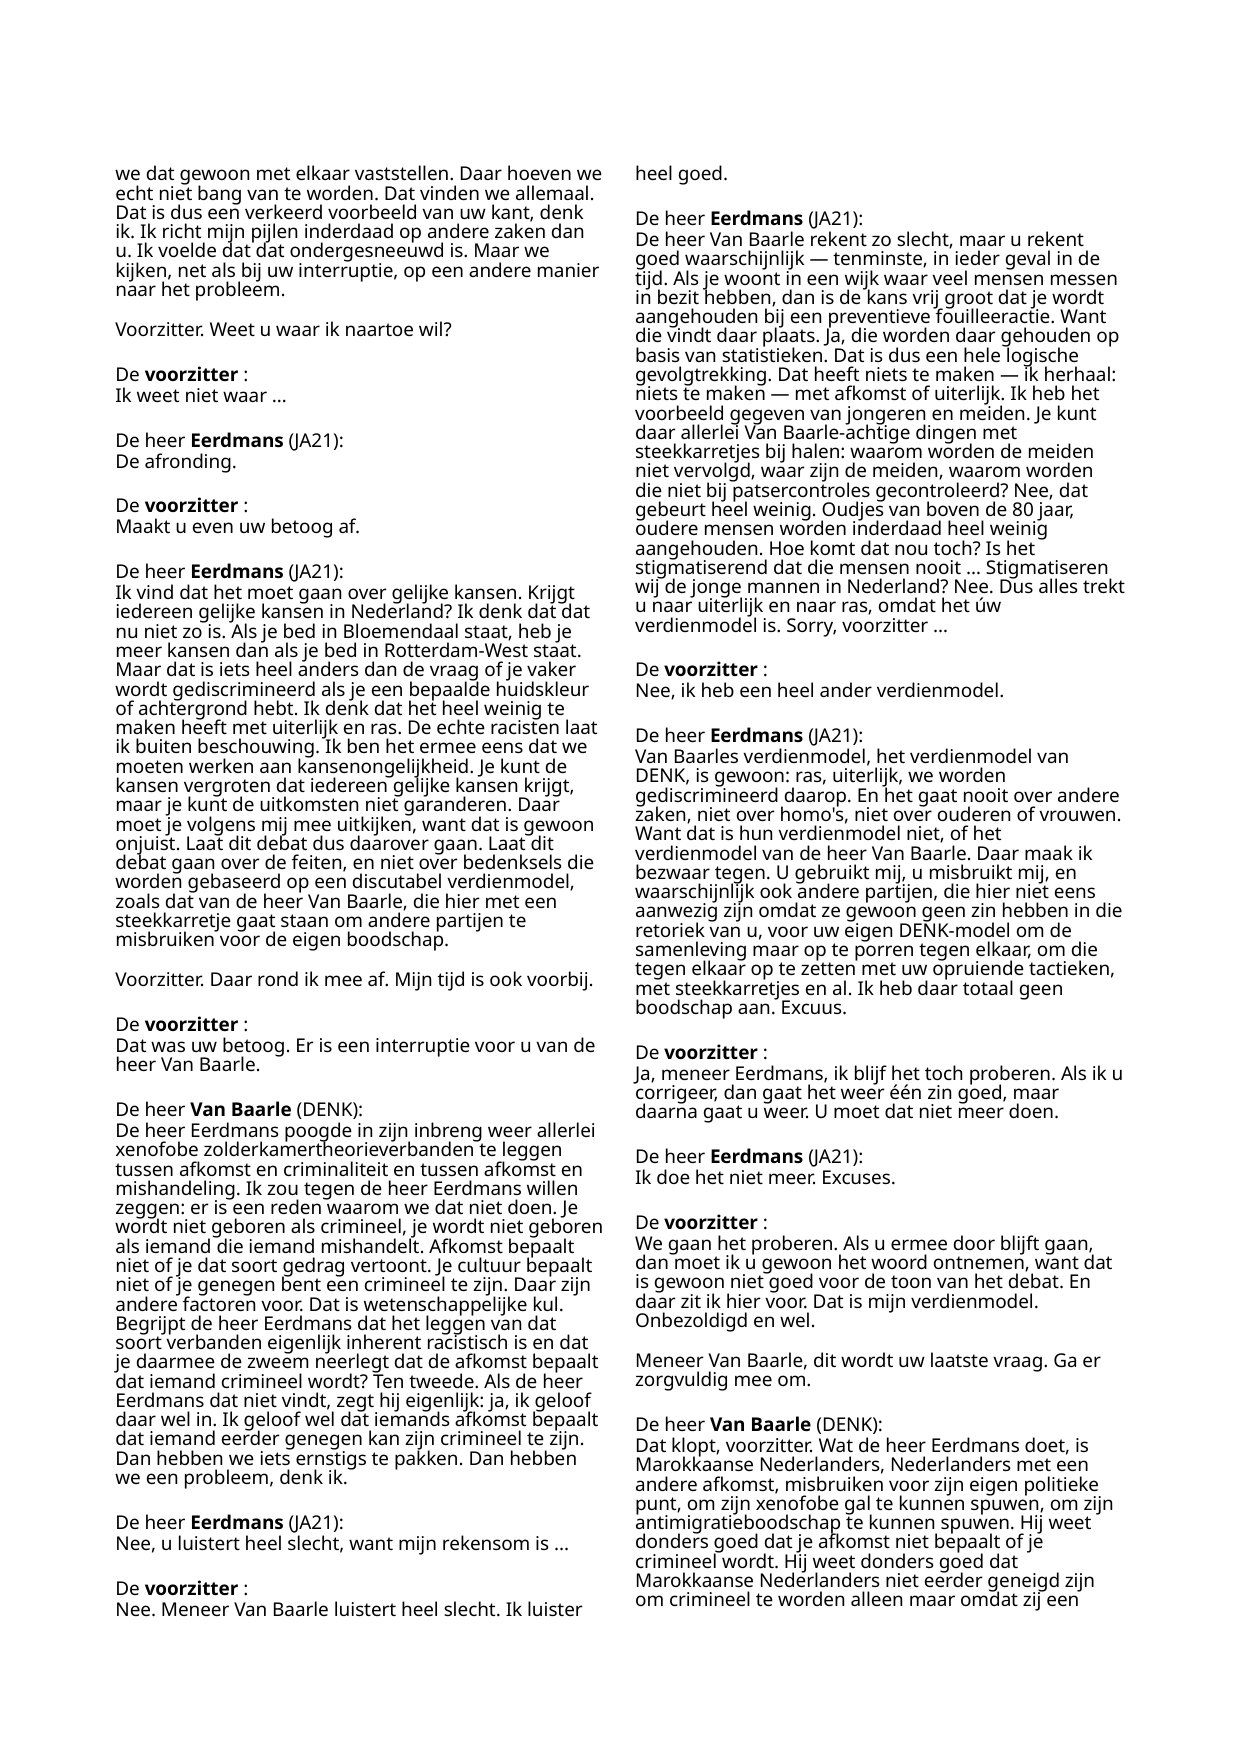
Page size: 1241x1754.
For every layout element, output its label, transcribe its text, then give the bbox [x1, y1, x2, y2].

text De voorzitter : [115, 1011, 605, 1037]
text Ik weet niet waar … [115, 387, 605, 406]
text De heer Van Baarle (DENK): [635, 1411, 1125, 1437]
text De heer Eerdmans (JA21): [115, 1509, 605, 1535]
text De voorzitter : [115, 493, 605, 518]
text Nee, ik heb een heel ander verdienmodel. [635, 682, 1125, 702]
text De heer Eerdmans (JA21): [115, 427, 605, 453]
text De voorzitter : [635, 657, 1125, 682]
text Nee, u luistert heel slecht, want mijn rekensom is ... [115, 1535, 605, 1554]
text Dat klopt, voorzitter. Wat de heer Eerdmans doet, is Marokkaanse Nederlanders, Nederlanders met een andere afkomst, misbruiken voor zijn eigen politieke punt, om zijn xenofobe gal te kunnen spuwen, om zijn antimigratieboodschap te kunnen spuwen. Hij weet donders goed dat je afkomst niet bepaalt of je crimineel wordt. Hij weet donders goed dat Marokkaanse Nederlanders niet eerder geneigd zijn om crimineel te worden alleen maar omdat zij een [635, 1437, 1125, 1610]
text De voorzitter : [115, 361, 605, 387]
text De heer Van Baarle (DENK): [115, 1096, 605, 1122]
text We gaan het proberen. Als u ermee door blijft gaan, dan moet ik u gewoon het woord ontnemen, want dat is gewoon niet goed voor de toon van het debat. En daar zit ik hier voor. Dat is mijn verdienmodel. Onbezoldigd en wel. [635, 1235, 1125, 1331]
text heel goed. [635, 165, 1125, 184]
text Dat was uw betoog. Er is een interruptie voor u van de heer Van Baarle. [115, 1037, 605, 1076]
text Voorzitter. Daar rond ik mee af. Mijn tijd is ook voorbij. [115, 971, 605, 990]
text Voorzitter. Weet u waar ik naartoe wil? [115, 321, 605, 340]
text De voorzitter : [115, 1575, 605, 1601]
text De heer Eerdmans (JA21): [635, 722, 1125, 748]
text De voorzitter : [635, 1209, 1125, 1235]
text De heer Eerdmans (JA21): [115, 558, 605, 584]
text Meneer Van Baarle, dit wordt uw laatste vraag. Ga er zorgvuldig mee om. [635, 1352, 1125, 1390]
text De heer Van Baarle rekent zo slecht, maar u rekent goed waarschijnlijk — tenminste, in ieder geval in de tijd. Als je woont in een wijk waar veel mensen messen in bezit hebben, dan is de kans vrij groot dat je wordt aangehouden bij een preventieve fouilleeractie. Want die vindt daar plaats. Ja, die worden daar gehouden op basis van statistieken. Dat is dus een hele logische gevolgtrekking. Dat heeft niets te maken — ik herhaal: niets te maken — met afkomst of uiterlijk. Ik heb het voorbeeld gegeven van jongeren en meiden. Je kunt daar allerlei Van Baarle-achtige dingen met steekkarretjes bij halen: waarom worden de meiden niet vervolgd, waar zijn de meiden, waarom worden die niet bij patsercontroles gecontroleerd? Nee, dat gebeurt heel weinig. Oudjes van boven de 80 jaar, oudere mensen worden inderdaad heel weinig aangehouden. Hoe komt dat nou toch? Is het stigmatiserend dat die mensen nooit … Stigmatiseren wij de jonge mannen in Nederland? Nee. Dus alles trekt u naar uiterlijk en naar ras, omdat het úw verdienmodel is. Sorry, voorzitter … [635, 231, 1125, 636]
text Van Baarles verdienmodel, het verdienmodel van DENK, is gewoon: ras, uiterlijk, we worden gediscrimineerd daarop. En het gaat nooit over andere zaken, niet over homo's, niet over ouderen of vrouwen. Want dat is hun verdienmodel niet, of het verdienmodel van de heer Van Baarle. Daar maak ik bezwaar tegen. U gebruikt mij, u misbruikt mij, en waarschijnlijk ook andere partijen, die hier niet eens aanwezig zijn omdat ze gewoon geen zin hebben in die retoriek van u, voor uw eigen DENK-model om de samenleving maar op te porren tegen elkaar, om die tegen elkaar op te zetten met uw opruiende tactieken, met steekkarretjes en al. Ik heb daar totaal geen boodschap aan. Excuus. [635, 748, 1125, 1018]
text Ja, meneer Eerdmans, ik blijf het toch proberen. Als ik u corrigeer, dan gaat het weer één zin goed, maar daarna gaat u weer. U moet dat niet meer doen. [635, 1064, 1125, 1122]
text Ik doe het niet meer. Excuses. [635, 1169, 1125, 1188]
text Ik vind dat het moet gaan over gelijke kansen. Krijgt iedereen gelijke kansen in Nederland? Ik denk dat dat nu niet zo is. Als je bed in Bloemendaal staat, heb je meer kansen dan als je bed in Rotterdam-West staat. Maar dat is iets heel anders dan de vraag of je vaker wordt gediscrimineerd als je een bepaalde huidskleur of achtergrond hebt. Ik denk dat het heel weinig te maken heeft met uiterlijk en ras. De echte racisten laat ik buiten beschouwing. Ik ben het ermee eens dat we moeten werken aan kansenongelijkheid. Je kunt de kansen vergroten dat iedereen gelijke kansen krijgt, maar je kunt de uitkomsten niet garanderen. Daar moet je volgens mij mee uitkijken, want dat is gewoon onjuist. Laat dit debat dus daarover gaan. Laat dit debat gaan over de feiten, en niet over bedenksels die worden gebaseerd op een discutabel verdienmodel, zoals dat van de heer Van Baarle, die hier met een steekkarretje gaat staan om andere partijen te misbruiken voor de eigen boodschap. [115, 584, 605, 950]
text Maakt u even uw betoog af. [115, 518, 605, 538]
text De heer Eerdmans (JA21): [635, 1143, 1125, 1169]
text Nee. Meneer Van Baarle luistert heel slecht. Ik luister [115, 1601, 605, 1620]
text De afronding. [115, 453, 605, 472]
text De voorzitter : [635, 1039, 1125, 1064]
text De heer Eerdmans poogde in zijn inbreng weer allerlei xenofobe zolderkamertheorieverbanden te leggen tussen afkomst en criminaliteit en tussen afkomst en mishandeling. Ik zou tegen de heer Eerdmans willen zeggen: er is een reden waarom we dat niet doen. Je wordt niet geboren als crimineel, je wordt niet geboren als iemand die iemand mishandelt. Afkomst bepaalt niet of je dat soort gedrag vertoont. Je cultuur bepaalt niet of je genegen bent een crimineel te zijn. Daar zijn andere factoren voor. Dat is wetenschappelijke kul. Begrijpt de heer Eerdmans dat het leggen van dat soort verbanden eigenlijk inherent racistisch is en dat je daarmee de zweem neerlegt dat de afkomst bepaalt dat iemand crimineel wordt? Ten tweede. Als de heer Eerdmans dat niet vindt, zegt hij eigenlijk: ja, ik geloof daar wel in. Ik geloof wel dat iemands afkomst bepaalt dat iemand eerder genegen kan zijn crimineel te zijn. Dan hebben we iets ernstigs te pakken. Dan hebben we een probleem, denk ik. [115, 1122, 605, 1488]
text we dat gewoon met elkaar vaststellen. Daar hoeven we echt niet bang van te worden. Dat vinden we allemaal. Dat is dus een verkeerd voorbeeld van uw kant, denk ik. Ik richt mijn pijlen inderdaad op andere zaken dan u. Ik voelde dat dat ondergesneeuwd is. Maar we kijken, net als bij uw interruptie, op een andere manier naar het probleem. [115, 165, 605, 300]
text De heer Eerdmans (JA21): [635, 205, 1125, 231]
